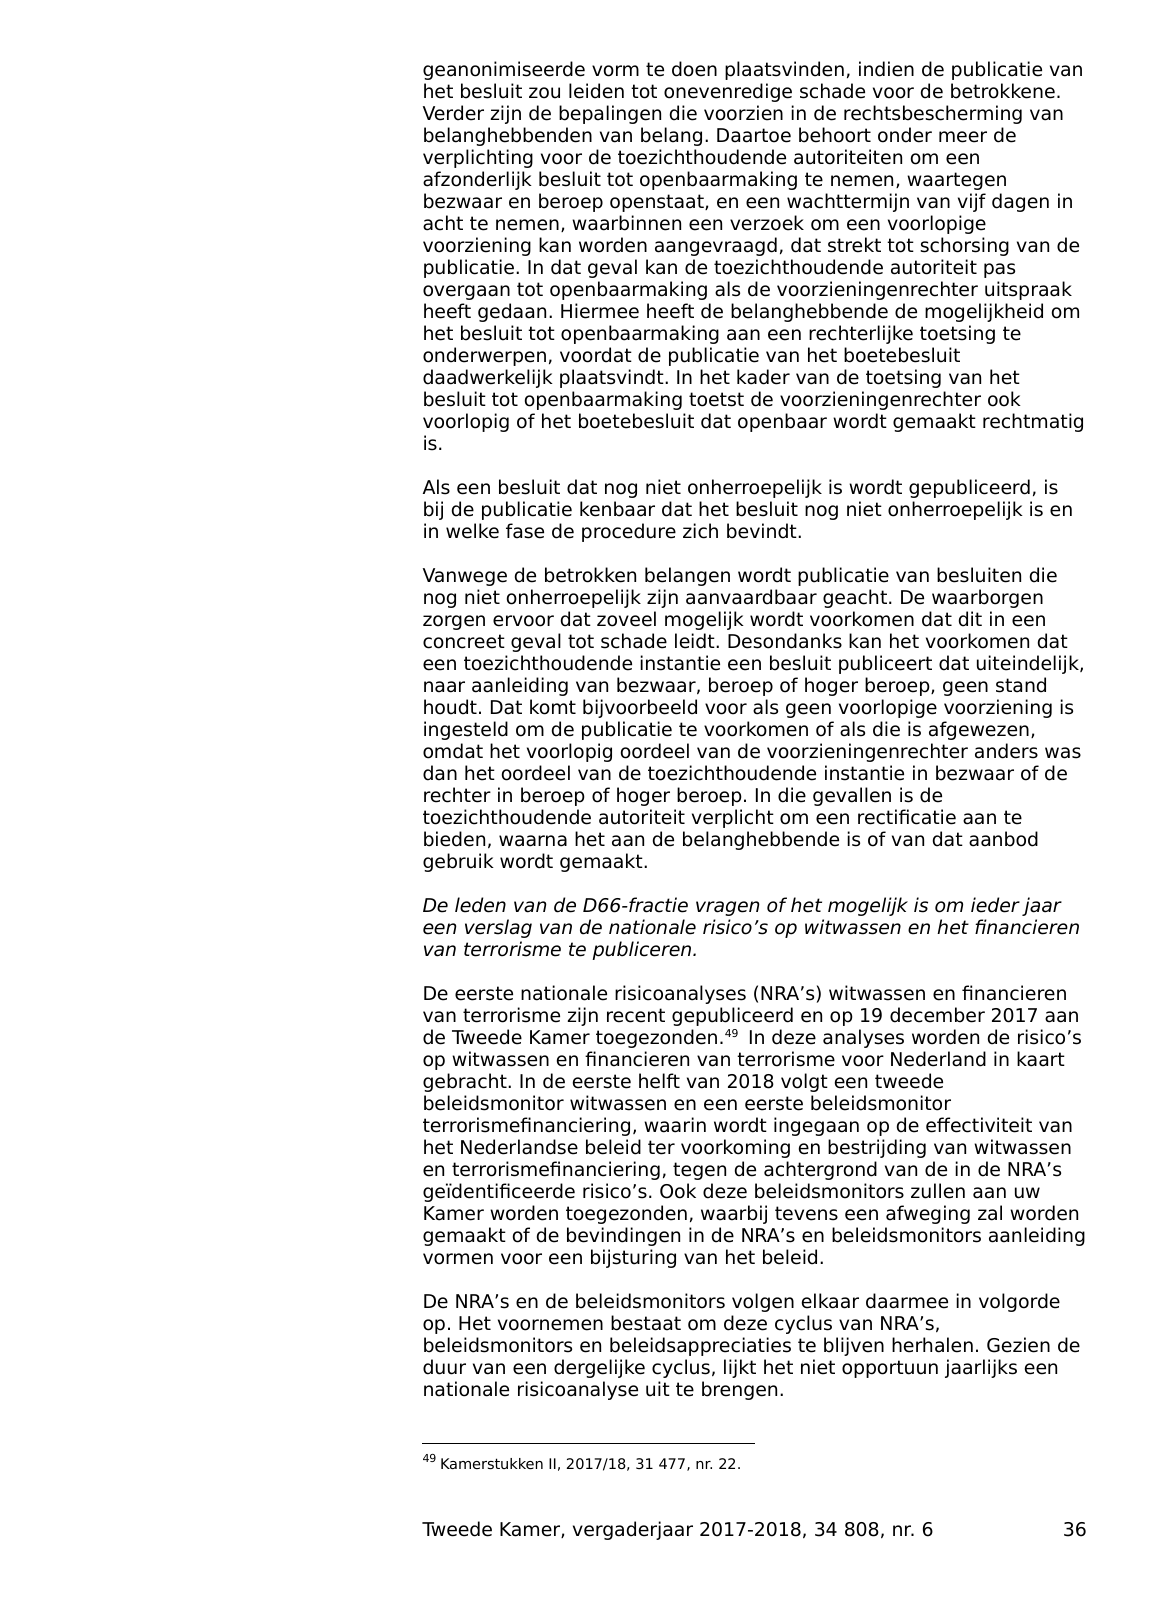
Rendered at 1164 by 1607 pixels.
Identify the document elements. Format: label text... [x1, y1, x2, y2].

text geanonimiseerde vorm te doen plaatsvinden, indien de publicatie van het besluit zou leiden tot onevenredige schade voor de betrokkene. Verder zijn de bepalingen die voorzien in de rechtsbescherming van belanghebbenden van belang. Daartoe behoort onder meer de verplichting voor de toezichthoudende autoriteiten om een afzonderlijk besluit tot openbaarmaking te nemen, waartegen bezwaar en beroep openstaat, en een wachttermijn van vijf dagen in acht te nemen, waarbinnen een verzoek om een voorlopige voorziening kan worden aangevraagd, dat strekt tot schorsing van de publicatie. In dat geval kan de toezichthoudende autoriteit pas overgaan tot openbaarmaking als de voorzieningenrechter uitspraak heeft gedaan. Hiermee heeft de belanghebbende de mogelijkheid om het besluit tot openbaarmaking aan een rechterlijke toetsing te onderwerpen, voordat de publicatie van het boetebesluit daadwerkelijk plaatsvindt. In het kader van de toetsing van het besluit tot openbaarmaking toetst de voorzieningenrechter ook voorlopig of het boetebesluit dat openbaar wordt gemaakt rechtmatig is. [422, 59, 1087, 455]
text Kamerstukken II, 2017/18, 31 477, nr. 22. [422, 1452, 1087, 1474]
text Vanwege de betrokken belangen wordt publicatie van besluiten die nog niet onherroepelijk zijn aanvaardbaar geacht. De waarborgen zorgen ervoor dat zoveel mogelijk wordt voorkomen dat dit in een concreet geval tot schade leidt. Desondanks kan het voorkomen dat een toezichthoudende instantie een besluit publiceert dat uiteindelijk, naar aanleiding van bezwaar, beroep of hoger beroep, geen stand houdt. Dat komt bijvoorbeeld voor als geen voorlopige voorziening is ingesteld om de publicatie te voorkomen of als die is afgewezen, omdat het voorlopig oordeel van de voorzieningenrechter anders was dan het oordeel van de toezichthoudende instantie in bezwaar of de rechter in beroep of hoger beroep. In die gevallen is de toezichthoudende autoriteit verplicht om een rectificatie aan te bieden, waarna het aan de belanghebbende is of van dat aanbod gebruik wordt gemaakt. [422, 565, 1087, 873]
text De leden van de D66-fractie vragen of het mogelijk is om ieder jaar een verslag van de nationale risico’s op witwassen en het financieren van terrorisme te publiceren. [422, 895, 1087, 961]
text De NRA’s en de beleidsmonitors volgen elkaar daarmee in volgorde op. Het voornemen bestaat om deze cyclus van NRA’s, beleidsmonitors en beleidsappreciaties te blijven herhalen. Gezien de duur van een dergelijke cyclus, lijkt het niet opportuun jaarlijks een nationale risicoanalyse uit te brengen. [422, 1291, 1087, 1401]
text Als een besluit dat nog niet onherroepelijk is wordt gepubliceerd, is bij de publicatie kenbaar dat het besluit nog niet onherroepelijk is en in welke fase de procedure zich bevindt. [422, 477, 1087, 543]
text De eerste nationale risicoanalyses (NRA’s) witwassen en financieren van terrorisme zijn recent gepubliceerd en op 19 december 2017 aan de Tweede Kamer toegezonden. In deze analyses worden de risico’s op witwassen en financieren van terrorisme voor Nederland in kaart gebracht. In de eerste helft van 2018 volgt een tweede beleidsmonitor witwassen en een eerste beleidsmonitor terrorismefinanciering, waarin wordt ingegaan op de effectiviteit van het Nederlandse beleid ter voorkoming en bestrijding van witwassen en terrorismefinanciering, tegen de achtergrond van de in de NRA’s geïdentificeerde risico’s. Ook deze beleidsmonitors zullen aan uw Kamer worden toegezonden, waarbij tevens een afweging zal worden gemaakt of de bevindingen in de NRA’s en beleidsmonitors aanleiding vormen voor een bijsturing van het beleid. [422, 983, 1087, 1269]
